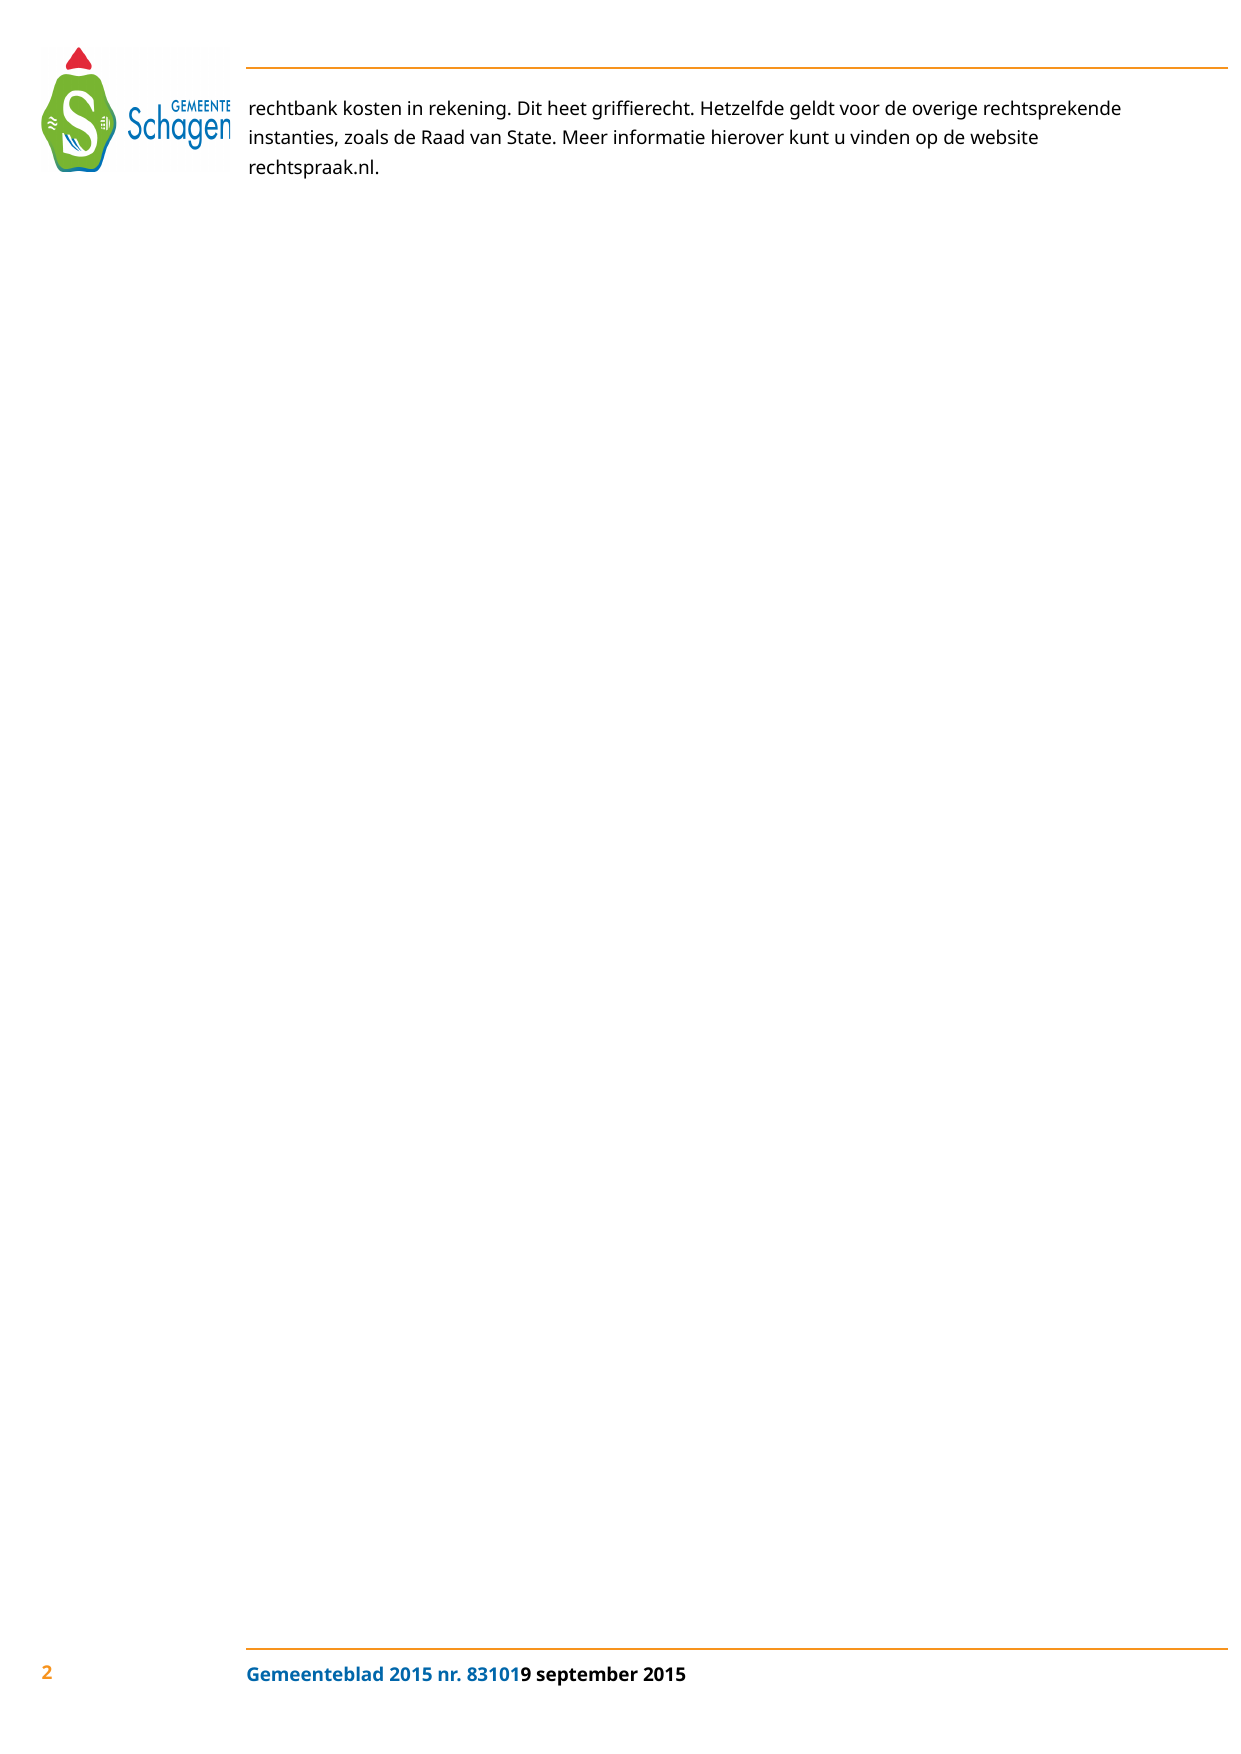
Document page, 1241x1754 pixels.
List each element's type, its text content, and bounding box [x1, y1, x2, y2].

picture [41, 47, 231, 172]
text rechtbank kosten in rekening. Dit heet griffierecht. Hetzelfde geldt voor de overige rechtsprekende instanties, zoals de Raad van State. Meer informatie hierover kunt u vinden op de website rechtspraak.nl. [248, 95, 1152, 180]
